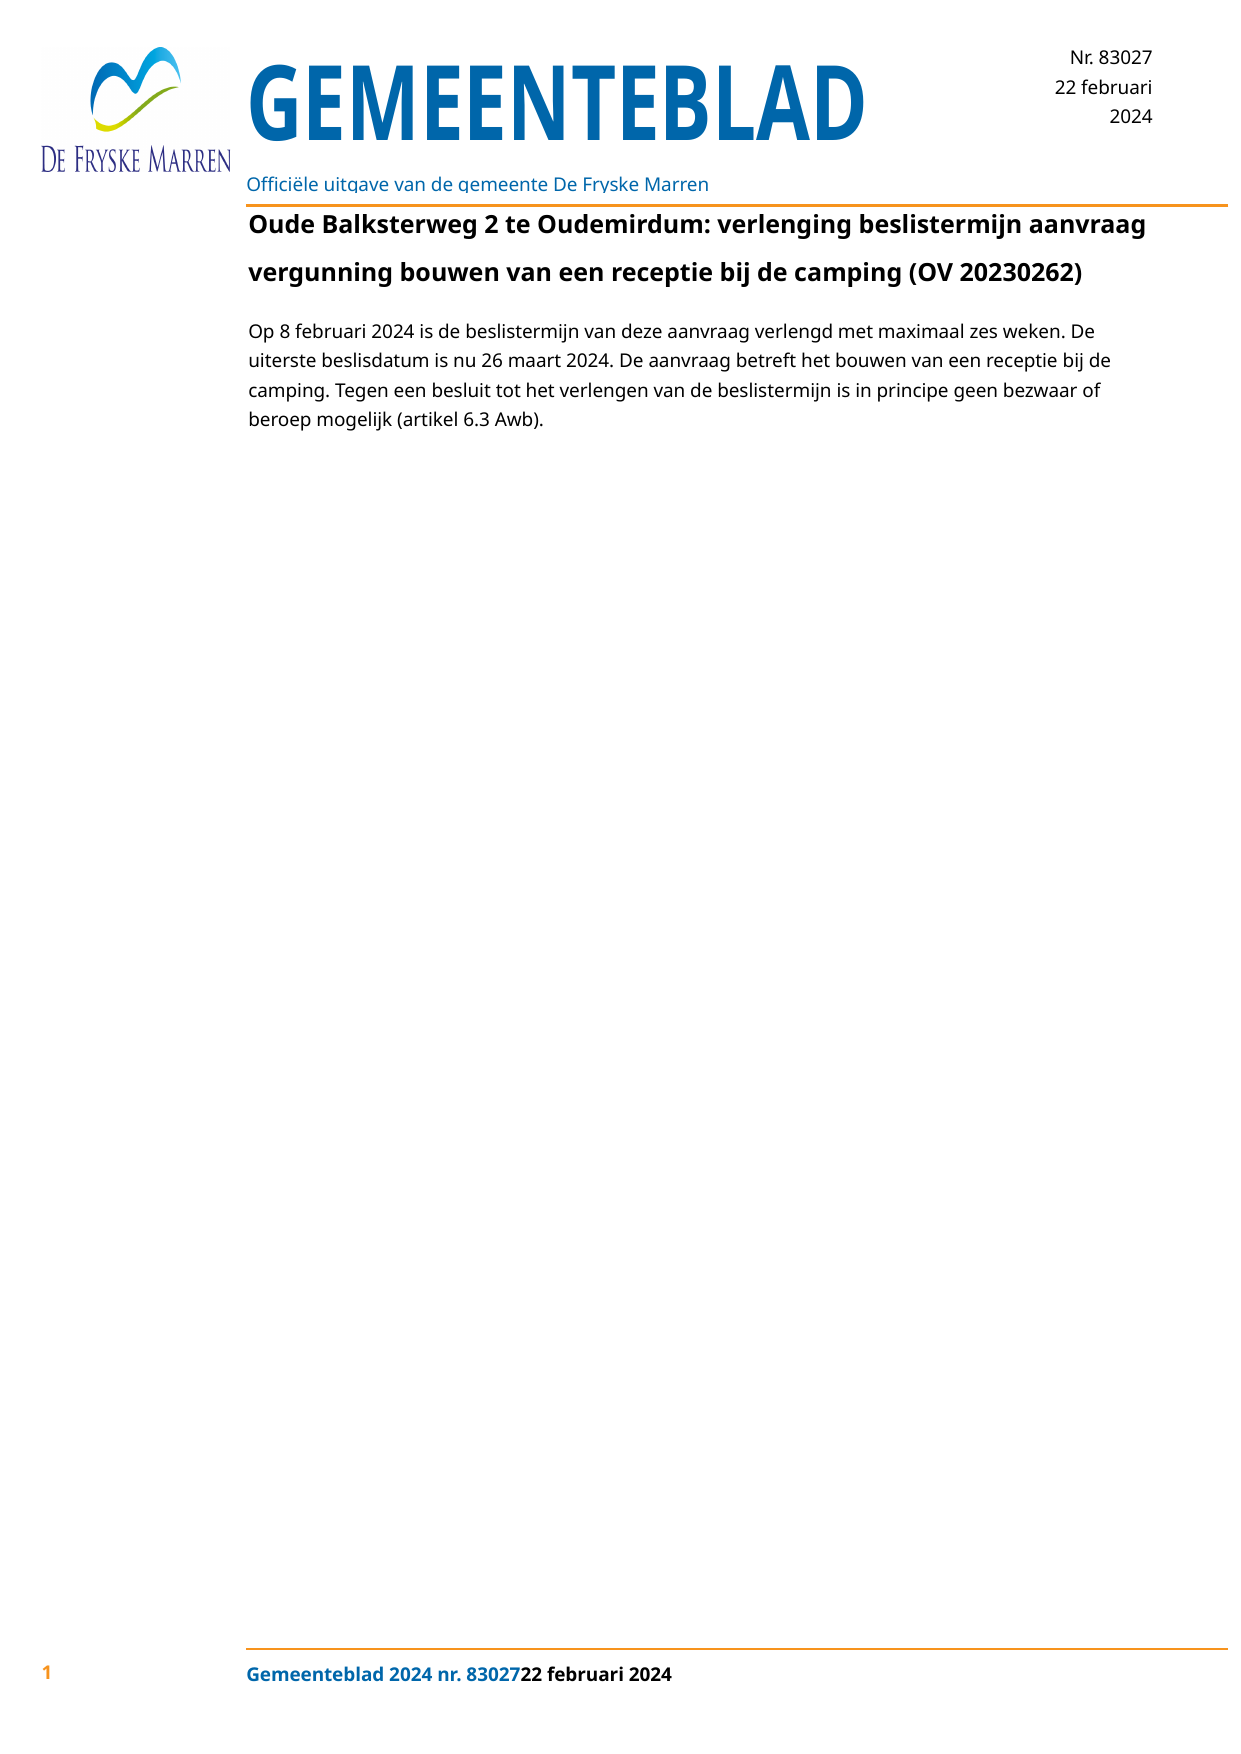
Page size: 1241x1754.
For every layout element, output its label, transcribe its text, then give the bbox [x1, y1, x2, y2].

text Oude Balksterweg 2 te Oudemirdum: verlenging beslistermijn aanvraag vergunning bouwen van een receptie bij de camping (OV 20230262) [248, 207, 1152, 288]
text Op 8 februari 2024 is de beslistermijn van deze aanvraag verlengd met maximaal zes weken. De uiterste beslisdatum is nu 26 maart 2024. De aanvraag betreft het bouwen van een receptie bij de camping. Tegen een besluit tot het verlengen van de beslistermijn is in principe geen bezwaar of beroep mogelijk (artikel 6.3 Awb). [248, 318, 1152, 432]
picture [41, 47, 231, 172]
